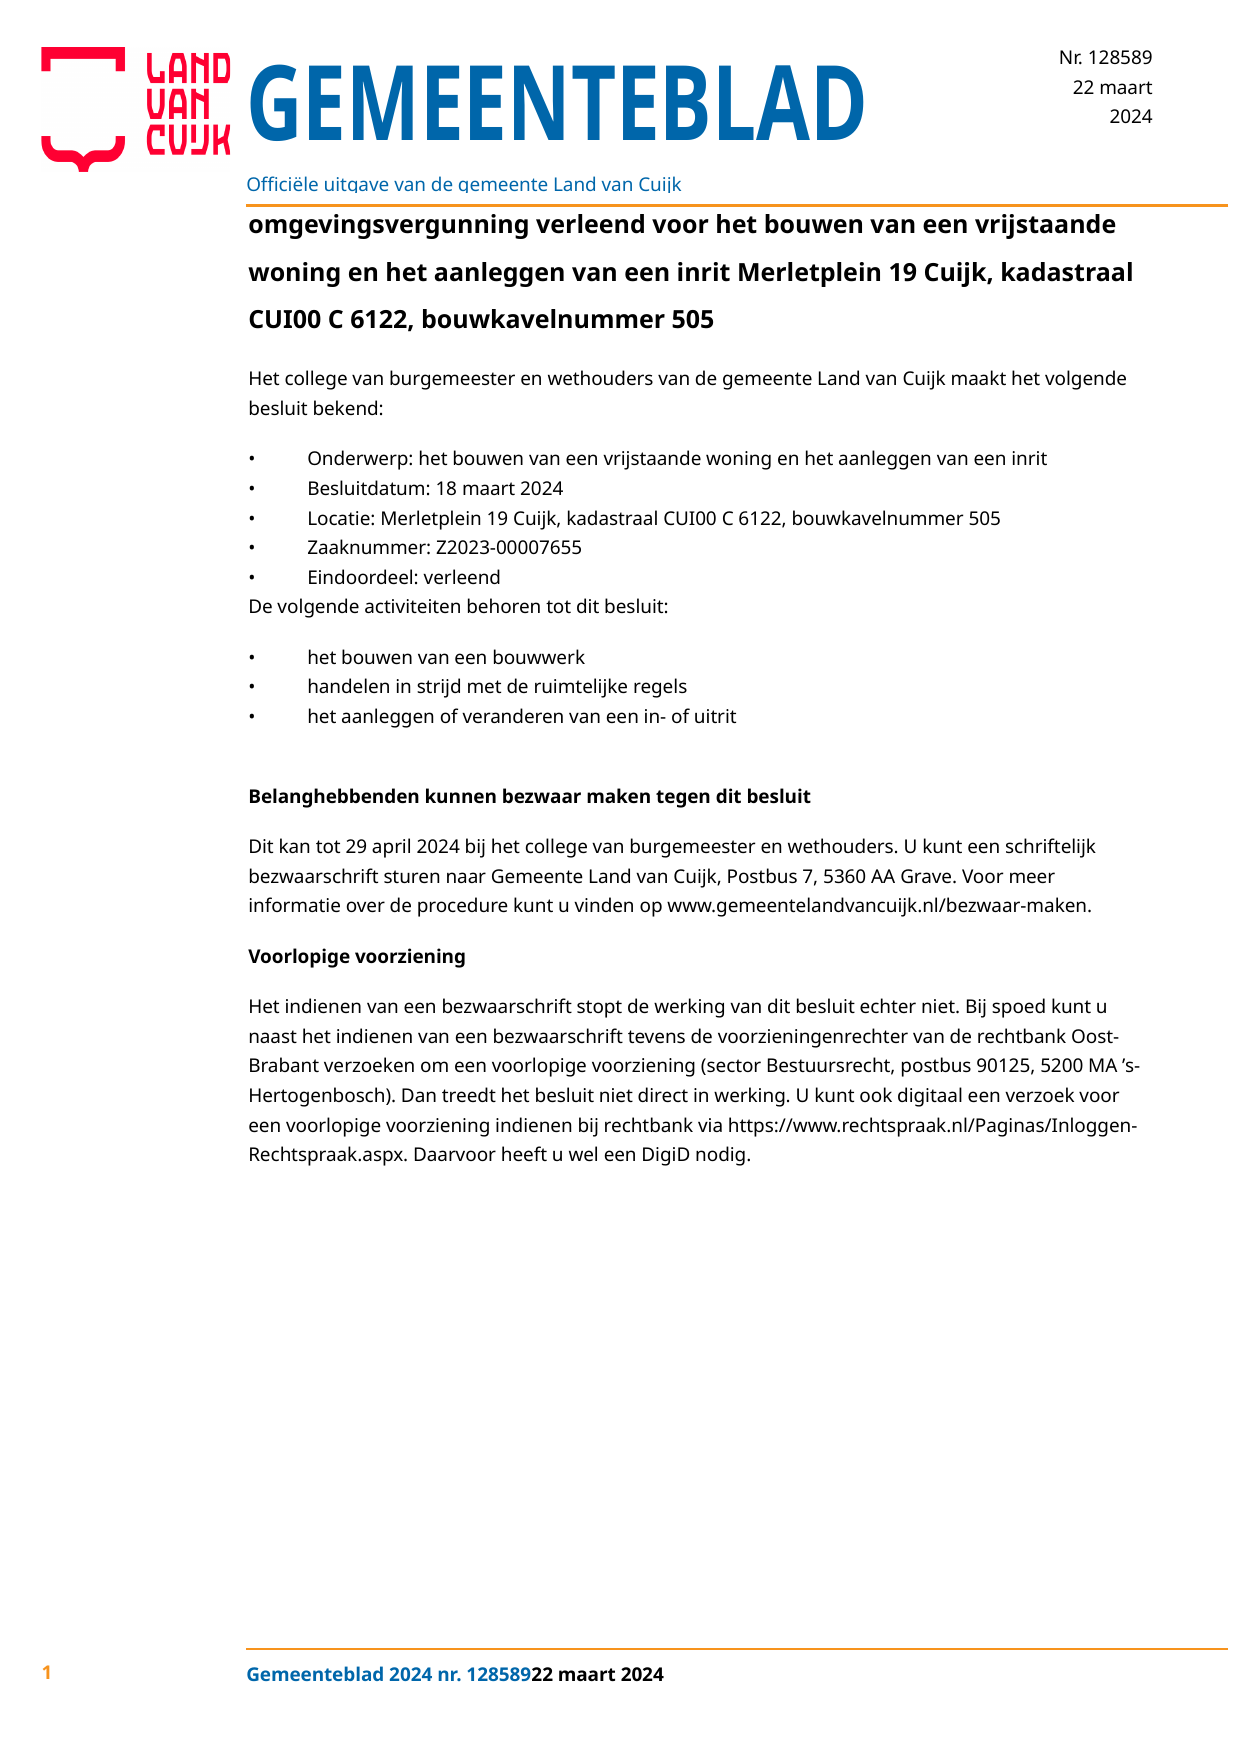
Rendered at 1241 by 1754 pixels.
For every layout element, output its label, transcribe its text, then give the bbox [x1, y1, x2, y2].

list Onderwerp: het bouwen van een vrijstaande woning en het aanleggen van een inrit [248, 446, 1152, 471]
list het aanleggen of veranderen van een in- of uitrit [248, 703, 1152, 729]
text Het college van burgemeester en wethouders van de gemeente Land van Cuijk maakt het volgende besluit bekend: [248, 366, 1152, 421]
list Locatie: Merletplein 19 Cuijk, kadastraal CUI00 C 6122, bouwkavelnummer 505 [248, 505, 1152, 530]
list Eindoordeel: verleend [248, 564, 1152, 589]
text Dit kan tot 29 april 2024 bij het college van burgemeester en wethouders. U kunt een schriftelijk bezwaarschrift sturen naar Gemeente Land van Cuijk, Postbus 7, 5360 AA Grave. Voor meer informatie over de procedure kunt u vinden op www.gemeentelandvancuijk.nl/bezwaar-maken. [248, 833, 1152, 918]
picture [41, 47, 231, 172]
text Belanghebbenden kunnen bezwaar maken tegen dit besluit [248, 783, 1152, 809]
text De volgende activiteiten behoren tot dit besluit: [248, 593, 1152, 619]
list het bouwen van een bouwwerk [248, 644, 1152, 669]
list Besluitdatum: 18 maart 2024 [248, 475, 1152, 501]
list Zaaknummer: Z2023-00007655 [248, 534, 1152, 560]
text omgevingsvergunning verleend voor het bouwen van een vrijstaande woning en het aanleggen van een inrit Merletplein 19 Cuijk, kadastraal CUI00 C 6122, bouwkavelnummer 505 [248, 207, 1152, 336]
text Het indienen van een bezwaarschrift stopt de werking van dit besluit echter niet. Bij spoed kunt u naast het indienen van een bezwaarschrift tevens de voorzieningenrechter van de rechtbank Oost-Brabant verzoeken om een voorlopige voorziening (sector Bestuursrecht, postbus 90125, 5200 MA ’s-Hertogenbosch). Dan treedt het besluit niet direct in werking. U kunt ook digitaal een verzoek voor een voorlopige voorziening indienen bij rechtbank via https://www.rechtspraak.nl/Paginas/Inloggen-Rechtspraak.aspx. Daarvoor heeft u wel een DigiD nodig. [248, 993, 1152, 1167]
list handelen in strijd met de ruimtelijke regels [248, 673, 1152, 699]
text Voorlopige voorziening [248, 943, 1152, 969]
